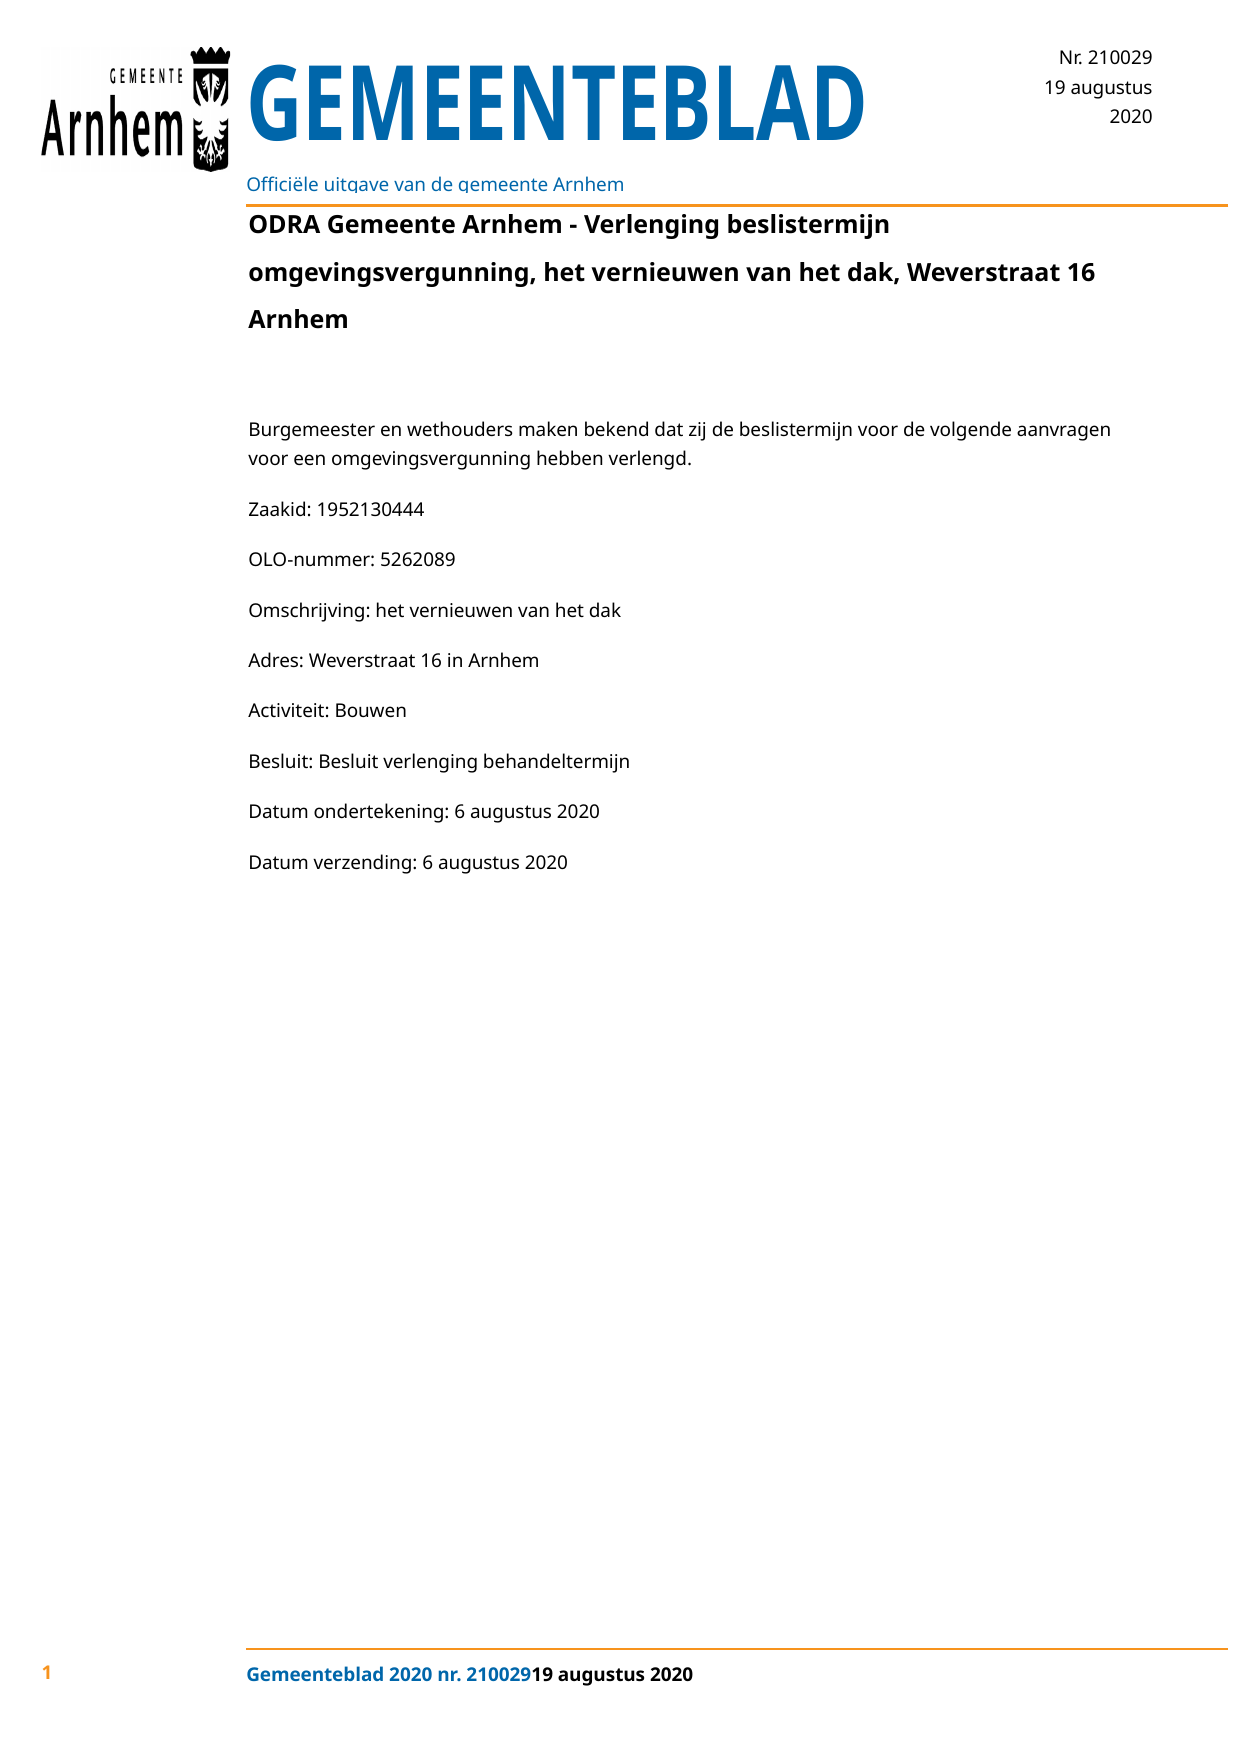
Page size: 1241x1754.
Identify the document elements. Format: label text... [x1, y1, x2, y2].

text Besluit: Besluit verlenging behandeltermijn [248, 748, 1152, 774]
text Adres: Weverstraat 16 in Arnhem [248, 647, 1152, 673]
text Omschrijving: het vernieuwen van het dak [248, 597, 1152, 622]
text Zaakid: 1952130444 [248, 496, 1152, 522]
text Burgemeester en wethouders maken bekend dat zij de beslistermijn voor de volgende aanvragen voor een omgevingsvergunning hebben verlengd. [248, 416, 1152, 471]
text Datum ondertekening: 6 augustus 2020 [248, 798, 1152, 824]
text OLO-nummer: 5262089 [248, 546, 1152, 572]
text Datum verzending: 6 augustus 2020 [248, 849, 1152, 874]
picture [41, 47, 231, 172]
text ODRA Gemeente Arnhem - Verlenging beslistermijn omgevingsvergunning, het vernieuwen van het dak, Weverstraat 16 Arnhem [248, 207, 1152, 336]
text Activiteit: Bouwen [248, 698, 1152, 723]
